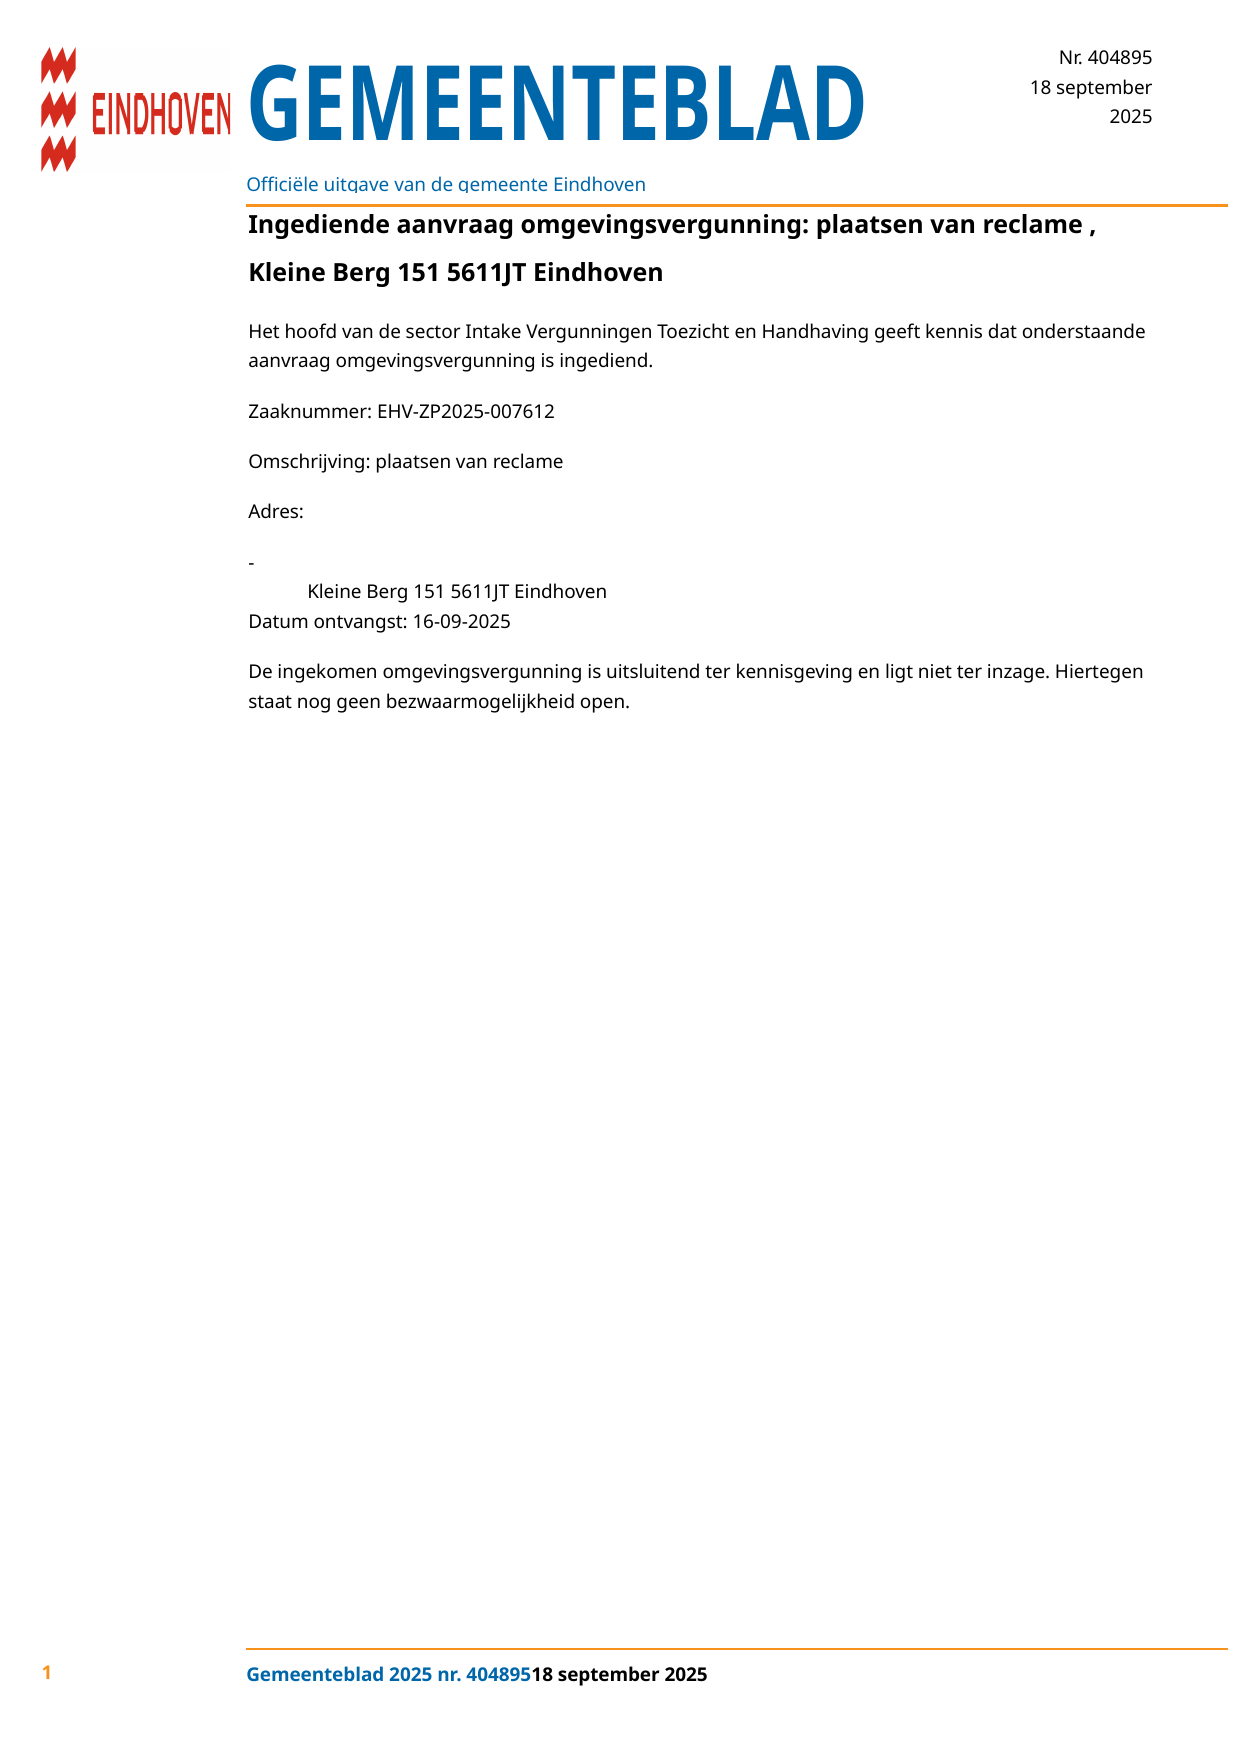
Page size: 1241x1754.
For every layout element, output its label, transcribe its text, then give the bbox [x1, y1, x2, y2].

text Omschrijving: plaatsen van reclame [248, 448, 1152, 474]
text De ingekomen omgevingsvergunning is uitsluitend ter kennisgeving en ligt niet ter inzage. Hiertegen staat nog geen bezwaarmogelijkheid open. [248, 659, 1152, 714]
text Datum ontvangst: 16-09-2025 [248, 608, 1152, 634]
text Zaaknummer: EHV-ZP2025-007612 [248, 398, 1152, 424]
text Ingediende aanvraag omgevingsvergunning: plaatsen van reclame , Kleine Berg 151 5611JT Eindhoven [248, 207, 1152, 288]
picture [41, 47, 231, 172]
text Het hoofd van de sector Intake Vergunningen Toezicht en Handhaving geeft kennis dat onderstaande aanvraag omgevingsvergunning is ingediend. [248, 318, 1152, 373]
text Adres: [248, 499, 1152, 524]
list Kleine Berg 151 5611JT Eindhoven [248, 579, 1152, 604]
